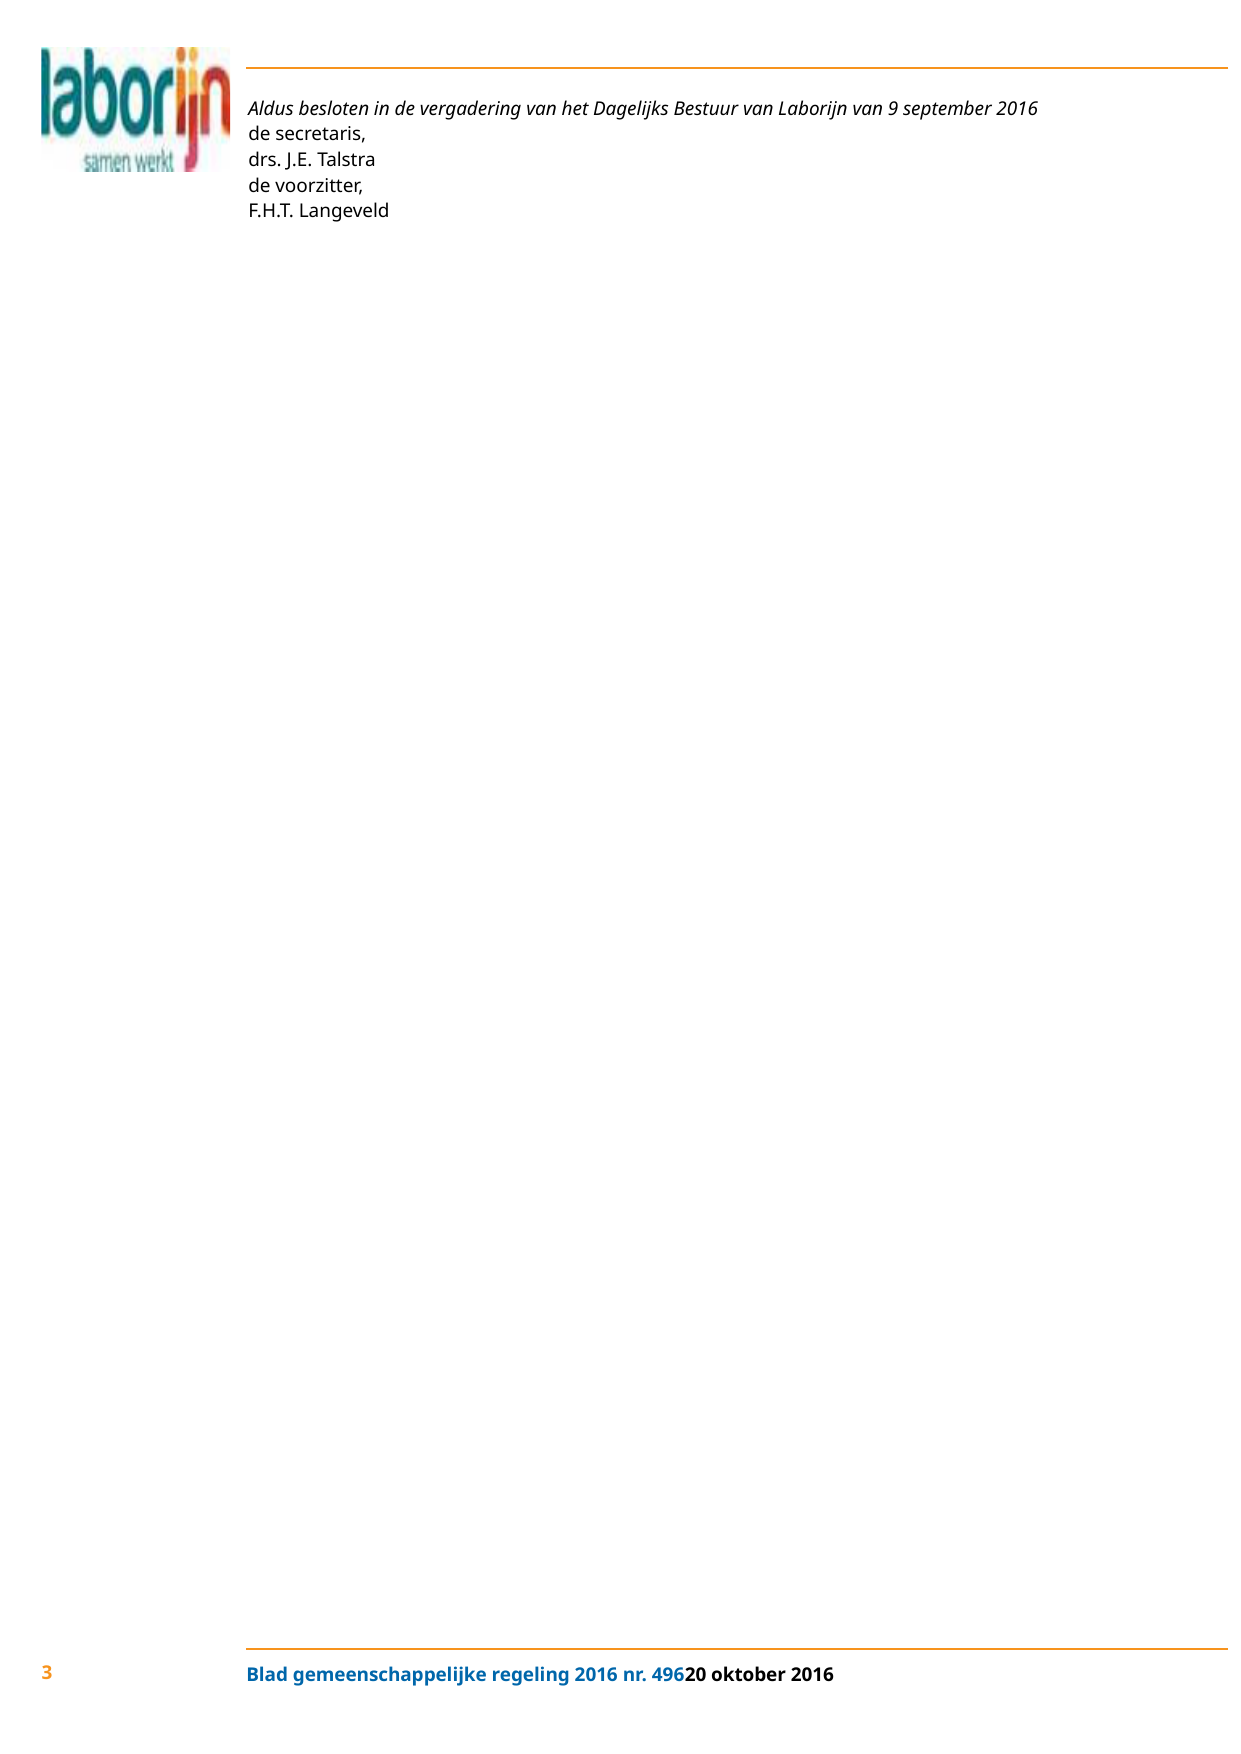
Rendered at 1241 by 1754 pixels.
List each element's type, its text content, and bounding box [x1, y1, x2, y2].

text de voorzitter, [248, 172, 1152, 198]
text de secretaris, [248, 121, 1152, 146]
text F.H.T. Langeveld [248, 198, 1152, 223]
text Aldus besloten in de vergadering van het Dagelijks Bestuur van Laborijn van 9 september 2016 [248, 95, 1152, 121]
text drs. J.E. Talstra [248, 146, 1152, 172]
picture [41, 47, 231, 172]
